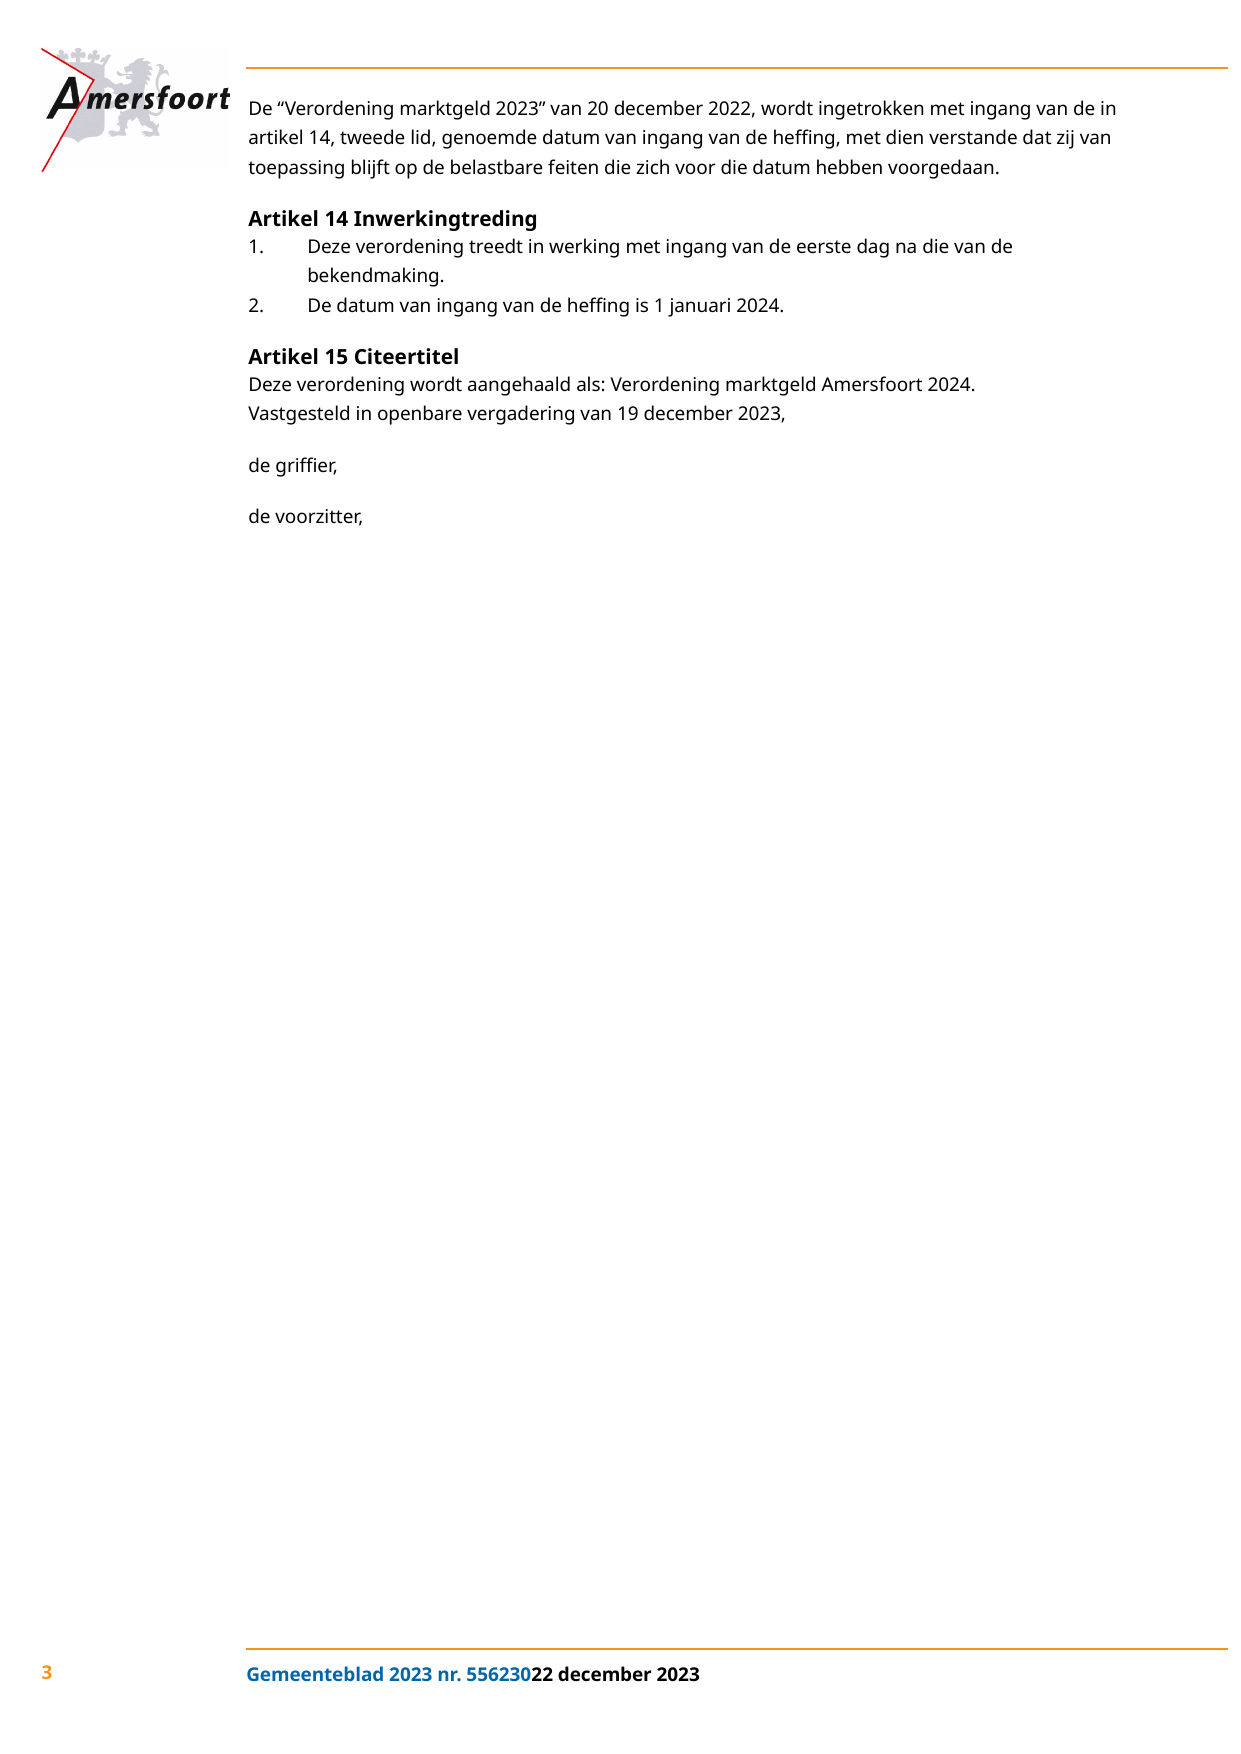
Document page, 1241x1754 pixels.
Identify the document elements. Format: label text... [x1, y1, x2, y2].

text Vastgesteld in openbare vergadering van 19 december 2023, [248, 400, 1152, 426]
list Deze verordening treedt in werking met ingang van de eerste dag na die van de bekendmaking. [248, 233, 1152, 288]
text Artikel 14 Inwerkingtreding [248, 204, 1152, 233]
text de voorzitter, [248, 503, 1152, 529]
list De datum van ingang van de heffing is 1 januari 2024. [248, 292, 1152, 318]
text de griffier, [248, 452, 1152, 478]
text Artikel 15 Citeertitel [248, 342, 1152, 371]
picture [41, 47, 231, 172]
text Deze verordening wordt aangehaald als: Verordening marktgeld Amersfoort 2024. [248, 371, 1152, 397]
text De “Verordening marktgeld 2023” van 20 december 2022, wordt ingetrokken met ingang van de in artikel 14, tweede lid, genoemde datum van ingang van de heffing, met dien verstande dat zij van toepassing blijft op de belastbare feiten die zich voor die datum hebben voorgedaan. [248, 95, 1152, 180]
